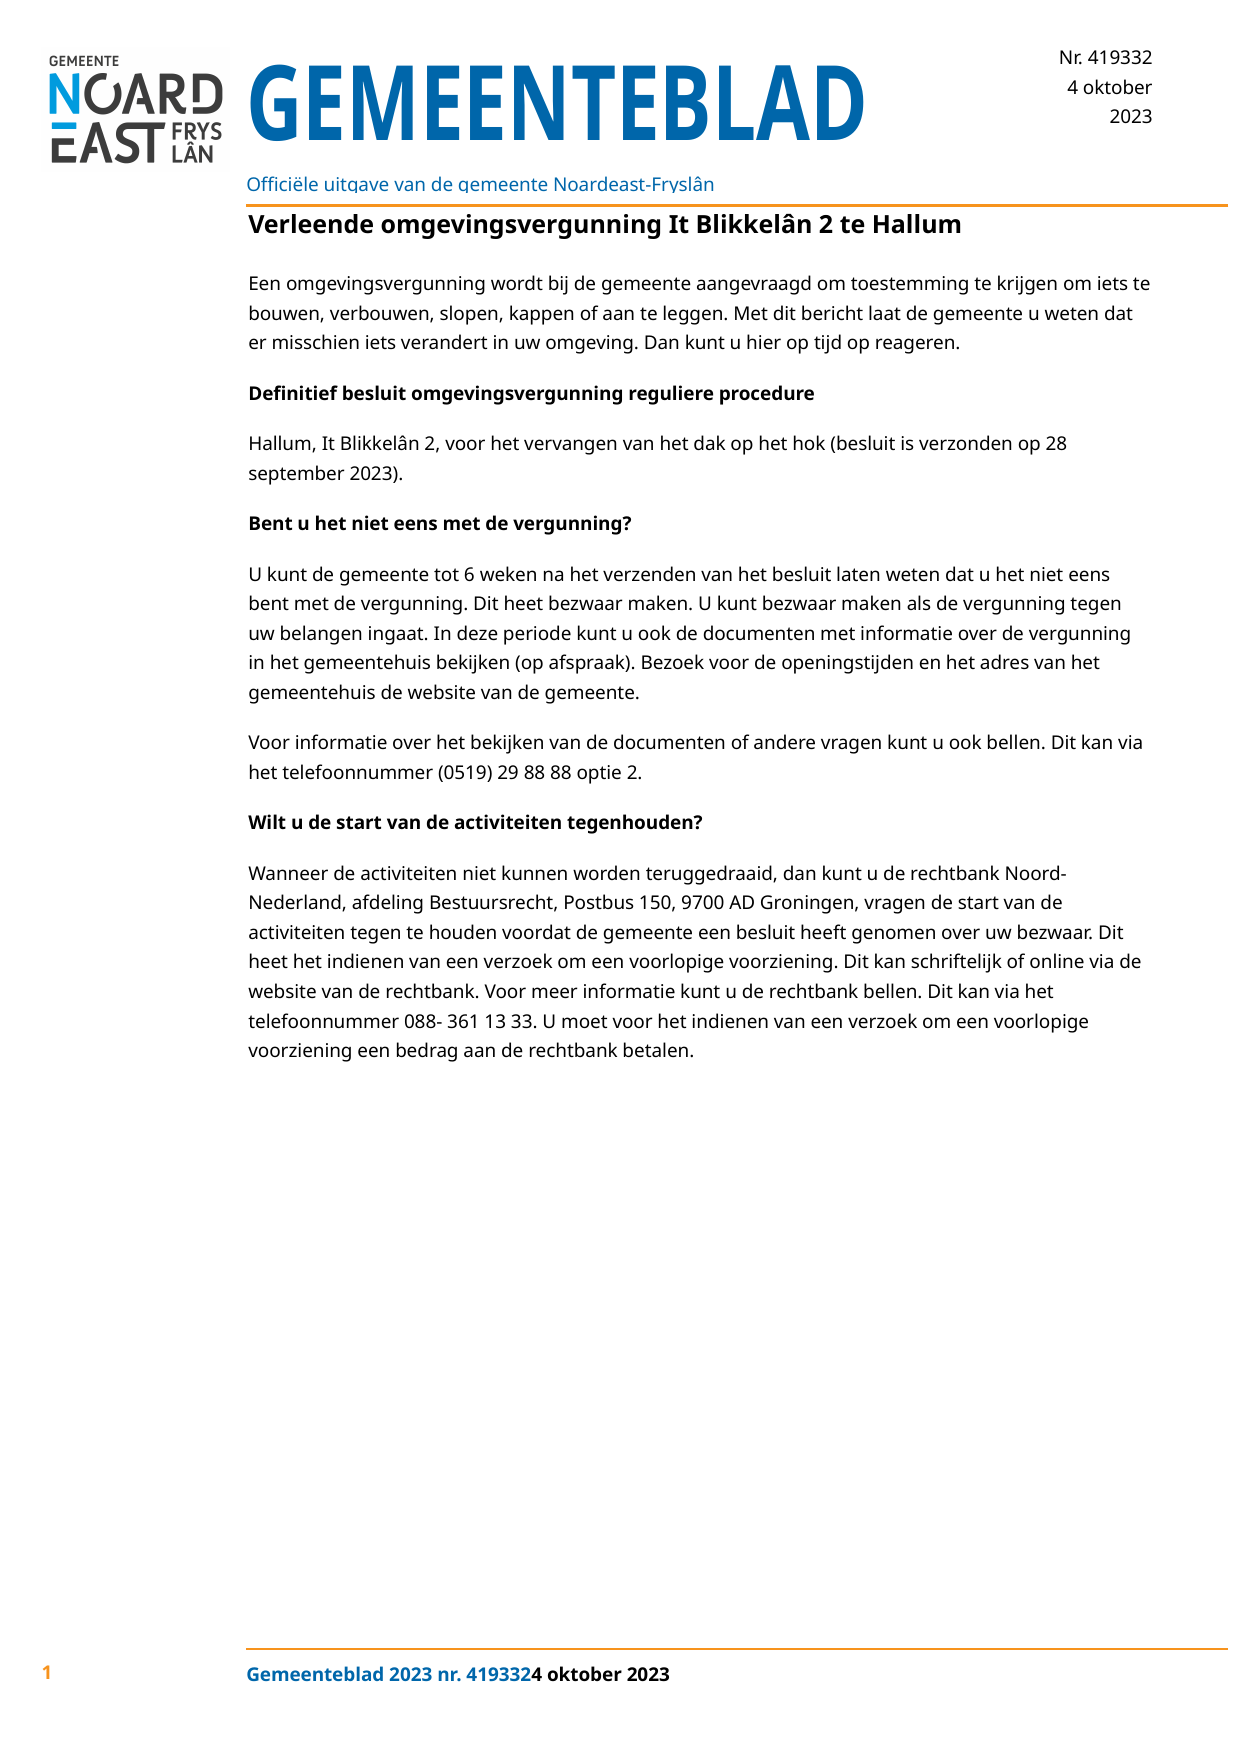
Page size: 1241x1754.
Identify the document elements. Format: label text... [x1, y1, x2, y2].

text Definitief besluit omgevingsvergunning reguliere procedure [248, 380, 1152, 406]
text Voor informatie over het bekijken van de documenten of andere vragen kunt u ook bellen. Dit kan via het telefoonnummer (0519) 29 88 88 optie 2. [248, 729, 1152, 785]
text U kunt de gemeente tot 6 weken na het verzenden van het besluit laten weten dat u het niet eens bent met de vergunning. Dit heet bezwaar maken. U kunt bezwaar maken als de vergunning tegen uw belangen ingaat. In deze periode kunt u ook de documenten met informatie over de vergunning in het gemeentehuis bekijken (op afspraak). Bezoek voor de openingstijden en het adres van het gemeentehuis de website van de gemeente. [248, 561, 1152, 705]
text Verleende omgevingsvergunning It Blikkelân 2 te Hallum [248, 207, 1152, 241]
text Wilt u de start van de activiteiten tegenhouden? [248, 809, 1152, 835]
text Wanneer de activiteiten niet kunnen worden teruggedraaid, dan kunt u de rechtbank Noord-Nederland, afdeling Bestuursrecht, Postbus 150, 9700 AD Groningen, vragen de start van de activiteiten tegen te houden voordat de gemeente een besluit heeft genomen over uw bezwaar. Dit heet het indienen van een verzoek om een voorlopige voorziening. Dit kan schriftelijk of online via de website van de rechtbank. Voor meer informatie kunt u de rechtbank bellen. Dit kan via het telefoonnummer 088- 361 13 33. U moet voor het indienen van een verzoek om een voorlopige voorziening een bedrag aan de rechtbank betalen. [248, 860, 1152, 1063]
text Een omgevingsvergunning wordt bij de gemeente aangevraagd om toestemming te krijgen om iets te bouwen, verbouwen, slopen, kappen of aan te leggen. Met dit bericht laat de gemeente u weten dat er misschien iets verandert in uw omgeving. Dan kunt u hier op tijd op reageren. [248, 270, 1152, 355]
picture [41, 47, 231, 172]
text Bent u het niet eens met de vergunning? [248, 510, 1152, 536]
text Hallum, It Blikkelân 2, voor het vervangen van het dak op het hok (besluit is verzonden op 28 september 2023). [248, 430, 1152, 486]
